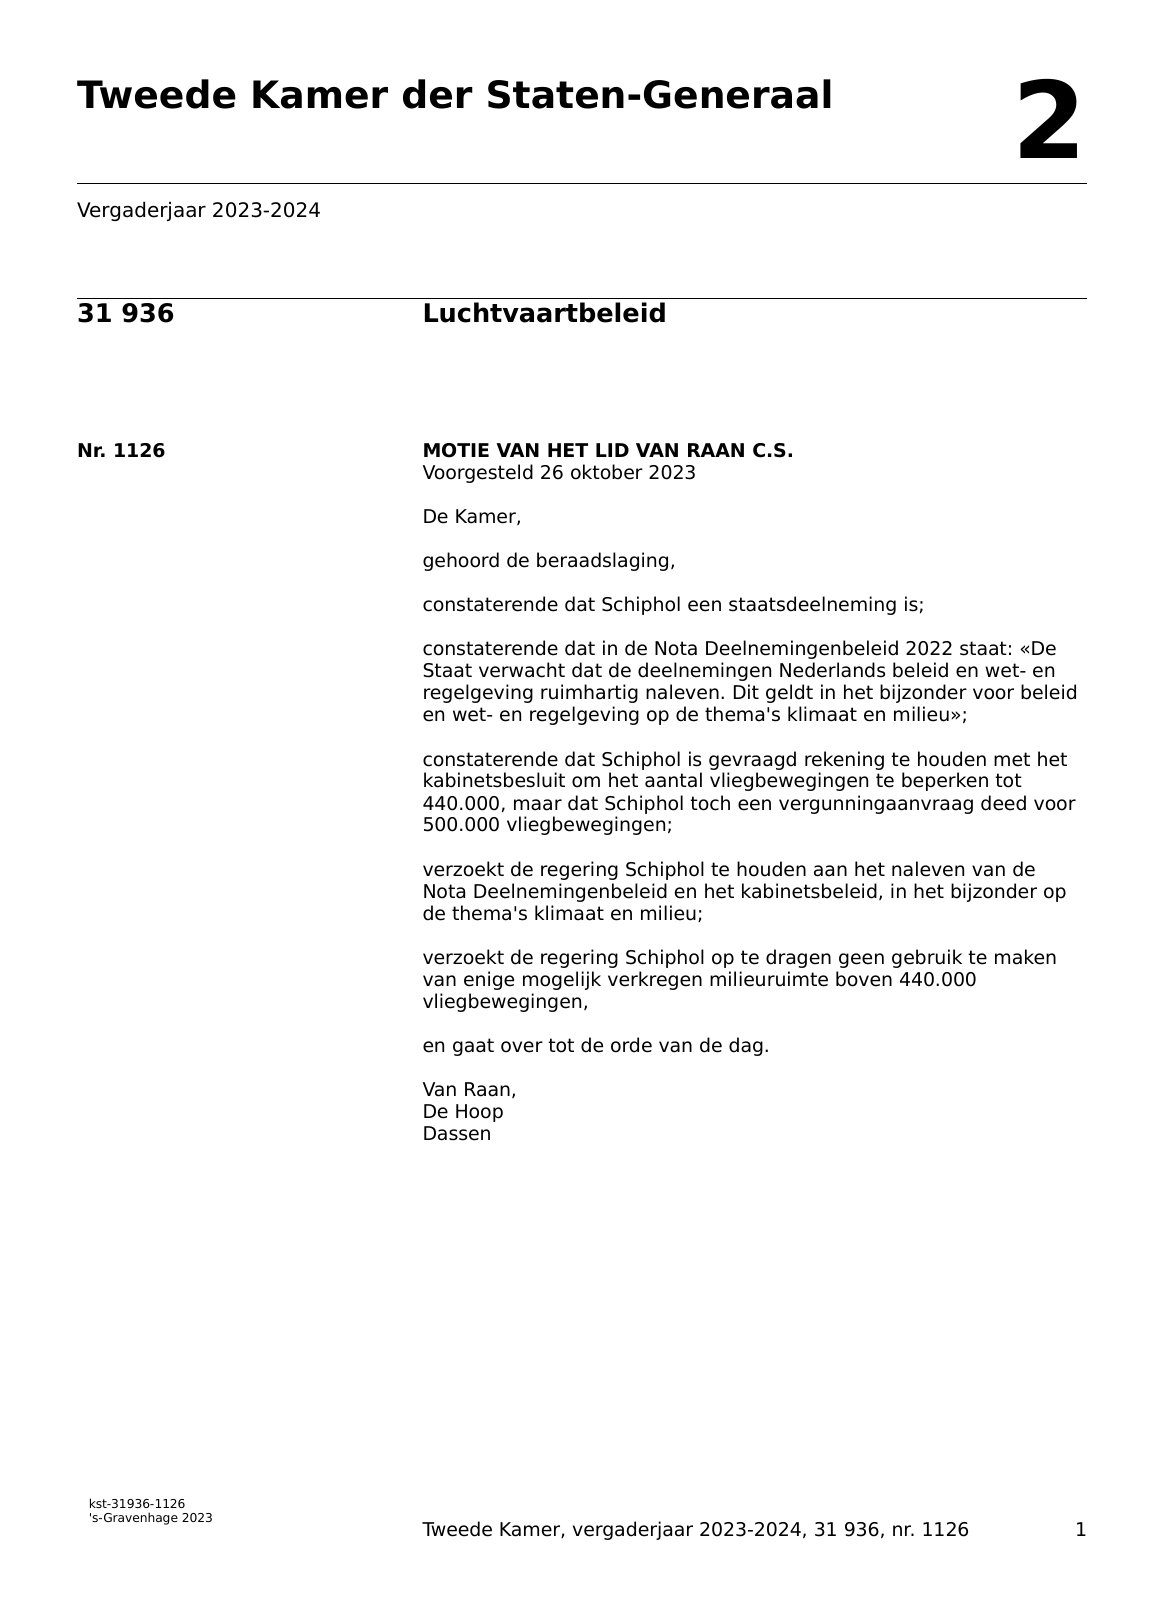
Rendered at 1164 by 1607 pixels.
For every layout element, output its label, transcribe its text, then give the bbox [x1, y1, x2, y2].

table_cell Vergaderjaar 2023-2024 [77, 184, 1087, 298]
text en gaat over tot de orde van de dag. [422, 1035, 1087, 1057]
table_header Tweede Kamer der Staten-Generaal [77, 59, 886, 183]
text gehoord de beraadslaging, [422, 550, 1087, 572]
text De Hoop [422, 1101, 1087, 1123]
subtitle Nr. 1126 MOTIE VAN HET LID VAN RAAN C.S. [77, 440, 1087, 462]
text verzoekt de regering Schiphol te houden aan het naleven van de Nota Deelnemingenbeleid en het kabinetsbeleid, in het bijzonder op de thema's klimaat en milieu; [422, 858, 1087, 924]
text De Kamer, [422, 506, 1087, 528]
text constaterende dat Schiphol een staatsdeelneming is; [422, 594, 1087, 616]
text kst-31936-1126 [88, 1497, 323, 1511]
text constaterende dat in de Nota Deelnemingenbeleid 2022 staat: «De Staat verwacht dat de deelnemingen Nederlands beleid en wet- en regelgeving ruimhartig naleven. Dit geldt in het bijzonder voor beleid en wet- en regelgeving op de thema's klimaat en milieu»; [422, 638, 1087, 726]
text constaterende dat Schiphol is gevraagd rekening te houden met het kabinetsbesluit om het aantal vliegbewegingen te beperken tot 440.000, maar dat Schiphol toch een vergunningaanvraag deed voor 500.000 vliegbewegingen; [422, 748, 1087, 836]
text Voorgesteld 26 oktober 2023 [422, 462, 1087, 484]
text Dassen [422, 1123, 1087, 1145]
text verzoekt de regering Schiphol op te dragen geen gebruik te maken van enige mogelijk verkregen milieuruimte boven 440.000 vliegbewegingen, [422, 947, 1087, 1013]
text Van Raan, [422, 1079, 1087, 1101]
subtitle 31 936 Luchtvaartbeleid [77, 299, 1087, 329]
text 's-Gravenhage 2023 [88, 1511, 323, 1525]
table_header 2 [886, 59, 1087, 183]
